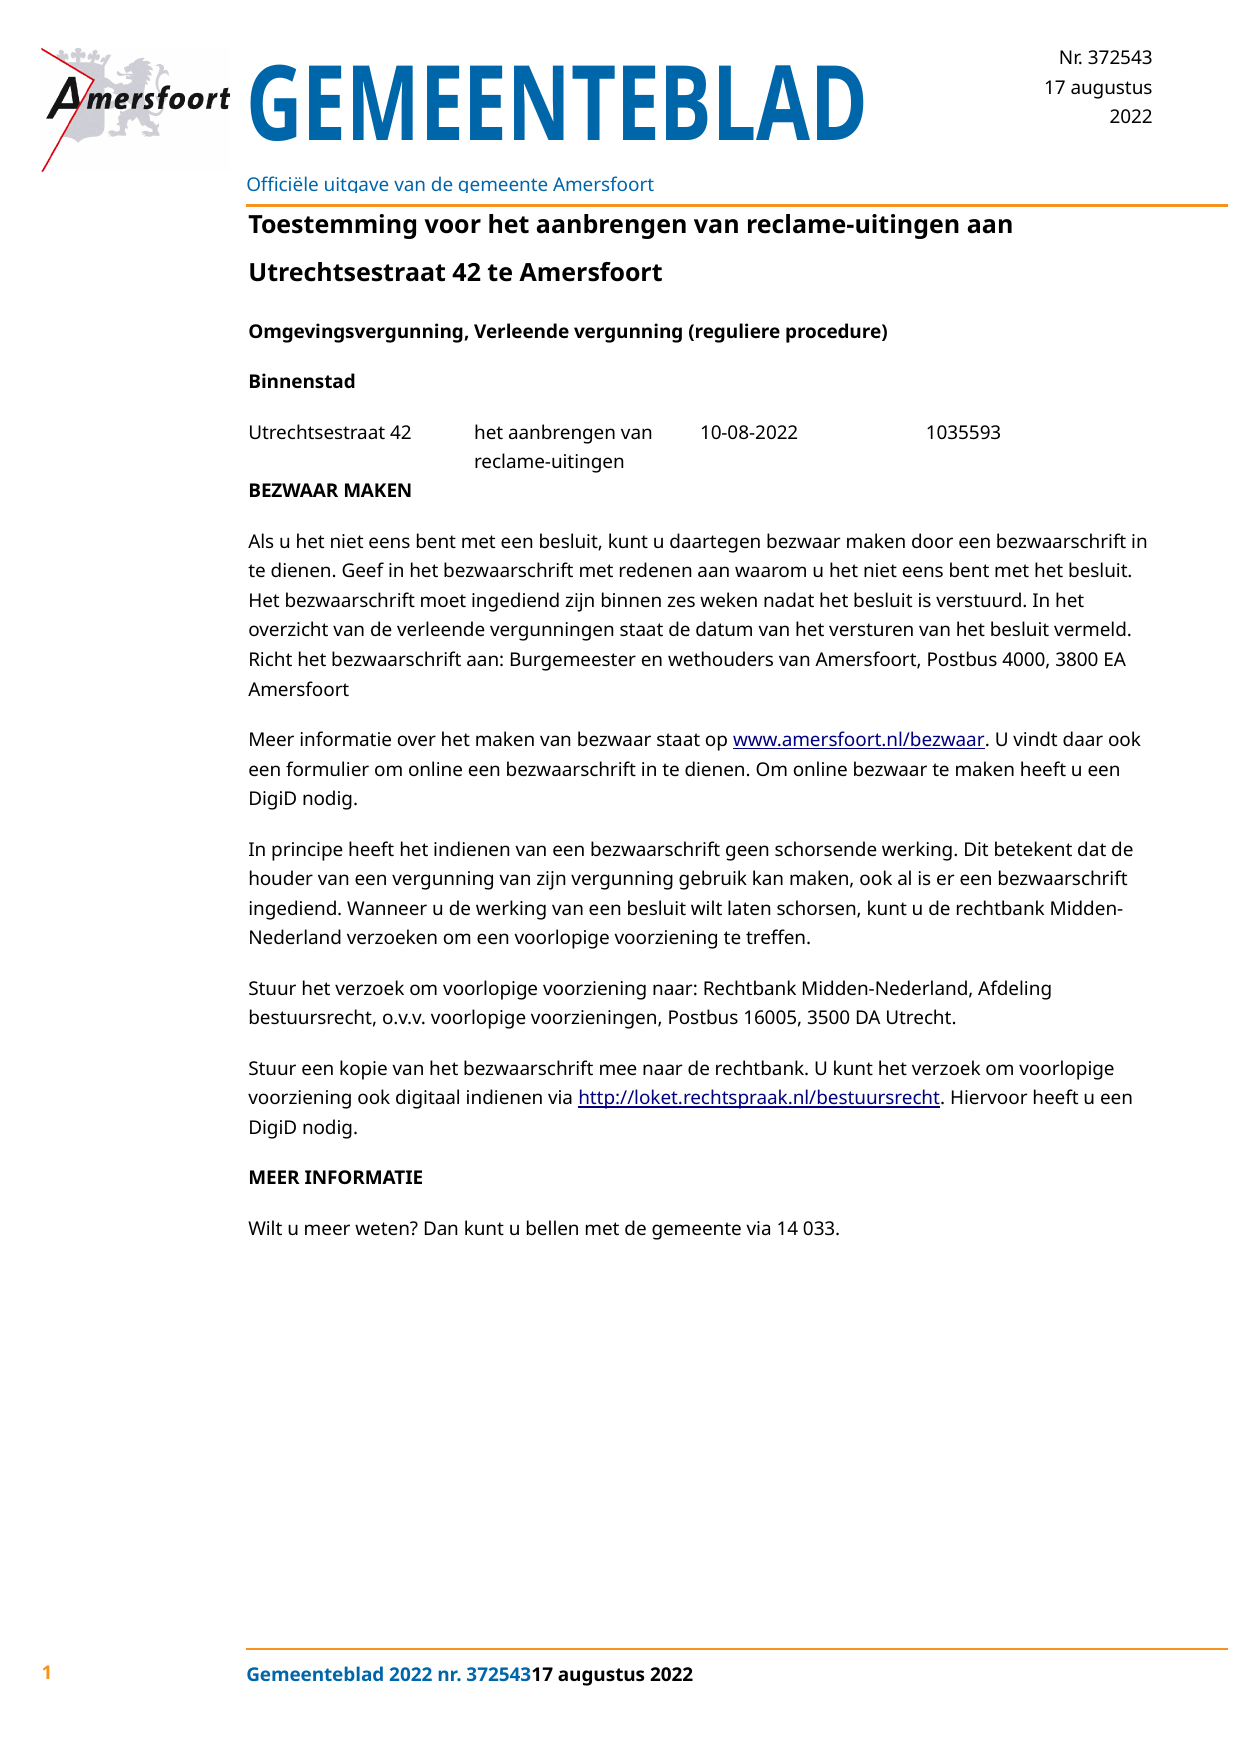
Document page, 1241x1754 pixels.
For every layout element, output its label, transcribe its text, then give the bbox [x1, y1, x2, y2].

text Als u het niet eens bent met een besluit, kunt u daartegen bezwaar maken door een bezwaarschrift in te dienen. Geef in het bezwaarschrift met redenen aan waarom u het niet eens bent met het besluit. Het bezwaarschrift moet ingediend zijn binnen zes weken nadat het besluit is verstuurd. In het overzicht van de verleende vergunningen staat de datum van het versturen van het besluit vermeld. Richt het bezwaarschrift aan: Burgemeester en wethouders van Amersfoort, Postbus 4000, 3800 EA Amersfoort [248, 528, 1152, 701]
text Omgevingsvergunning, Verleende vergunning (reguliere procedure) [248, 318, 1152, 344]
text Binnenstad [248, 368, 1152, 394]
text MEER INFORMATIE [248, 1164, 1152, 1190]
text Wilt u meer weten? Dan kunt u bellen met de gemeente via 14 033. [248, 1215, 1152, 1241]
picture [41, 47, 231, 172]
text Stuur een kopie van het bezwaarschrift mee naar de rechtbank. U kunt het verzoek om voorlopige voorziening ook digitaal indienen via http://loket.rechtspraak.nl/bestuursrecht. Hiervoor heeft u een DigiD nodig. [248, 1055, 1152, 1140]
table_header 1035593 [926, 419, 1152, 474]
table_header 10-08-2022 [700, 419, 926, 474]
text In principe heeft het indienen van een bezwaarschrift geen schorsende werking. Dit betekent dat de houder van een vergunning van zijn vergunning gebruik kan maken, ook al is er een bezwaarschrift ingediend. Wanneer u de werking van een besluit wilt laten schorsen, kunt u de rechtbank Midden-Nederland verzoeken om een voorlopige voorziening te treffen. [248, 836, 1152, 950]
text Meer informatie over het maken van bezwaar staat op www.amersfoort.nl/bezwaar. U vindt daar ook een formulier om online een bezwaarschrift in te dienen. Om online bezwaar te maken heeft u een DigiD nodig. [248, 726, 1152, 811]
text Stuur het verzoek om voorlopige voorziening naar: Rechtbank Midden-Nederland, Afdeling bestuursrecht, o.v.v. voorlopige voorzieningen, Postbus 16005, 3500 DA Utrecht. [248, 975, 1152, 1030]
text Toestemming voor het aanbrengen van reclame-uitingen aan Utrechtsestraat 42 te Amersfoort [248, 207, 1152, 288]
table_header Utrechtsestraat 42 [248, 419, 474, 474]
text BEZWAAR MAKEN [248, 477, 1152, 503]
table_header het aanbrengen van reclame-uitingen [474, 419, 700, 474]
